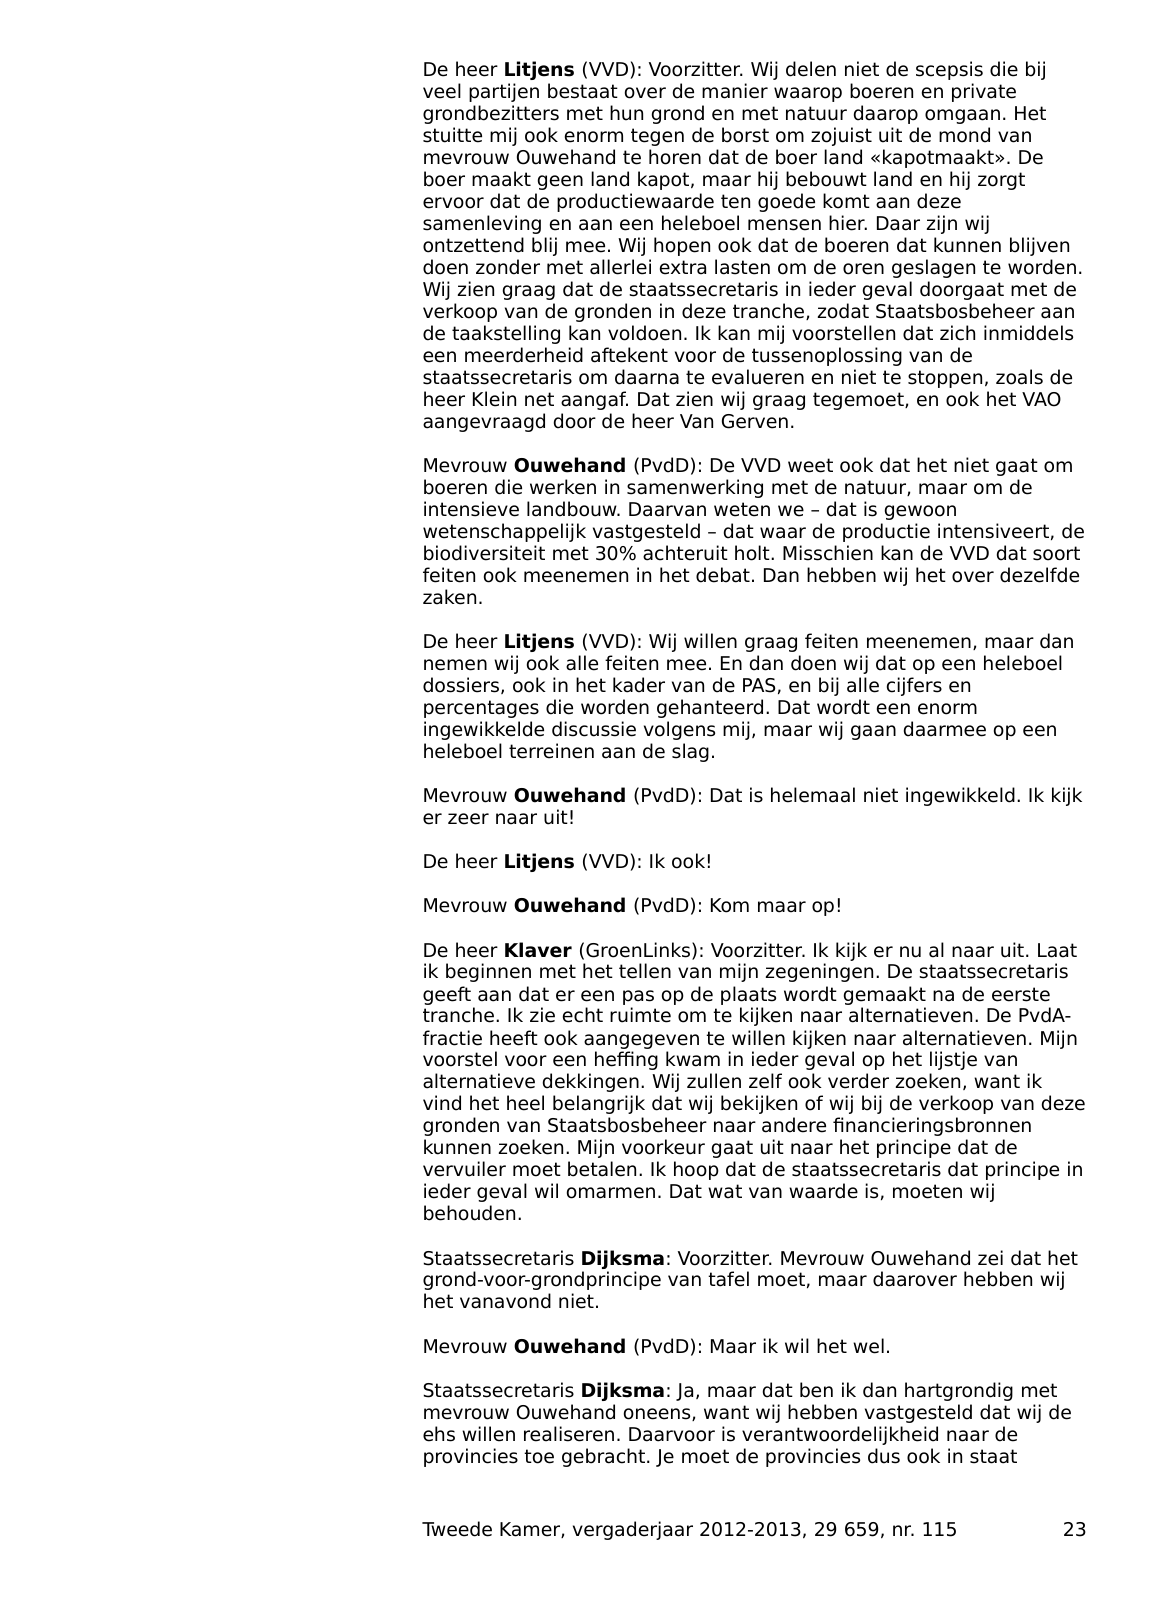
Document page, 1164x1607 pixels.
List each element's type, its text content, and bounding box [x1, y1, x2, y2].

text Mevrouw Ouwehand (PvdD): Kom maar op! [422, 895, 1087, 917]
text De heer Litjens (VVD): Voorzitter. Wij delen niet de scepsis die bij veel partijen bestaat over de manier waarop boeren en private grondbezitters met hun grond en met natuur daarop omgaan. Het stuitte mij ook enorm tegen de borst om zojuist uit de mond van mevrouw Ouwehand te horen dat de boer land «kapotmaakt». De boer maakt geen land kapot, maar hij bebouwt land en hij zorgt ervoor dat de productiewaarde ten goede komt aan deze samenleving en aan een heleboel mensen hier. Daar zijn wij ontzettend blij mee. Wij hopen ook dat de boeren dat kunnen blijven doen zonder met allerlei extra lasten om de oren geslagen te worden. Wij zien graag dat de staatssecretaris in ieder geval doorgaat met de verkoop van de gronden in deze tranche, zodat Staatsbosbeheer aan de taakstelling kan voldoen. Ik kan mij voorstellen dat zich inmiddels een meerderheid aftekent voor de tussenoplossing van de staatssecretaris om daarna te evalueren en niet te stoppen, zoals de heer Klein net aangaf. Dat zien wij graag tegemoet, en ook het VAO aangevraagd door de heer Van Gerven. [422, 59, 1087, 433]
text Mevrouw Ouwehand (PvdD): Dat is helemaal niet ingewikkeld. Ik kijk er zeer naar uit! [422, 785, 1087, 829]
text Staatssecretaris Dijksma: Ja, maar dat ben ik dan hartgrondig met mevrouw Ouwehand oneens, want wij hebben vastgesteld dat wij de ehs willen realiseren. Daarvoor is verantwoordelijkheid naar de provincies toe gebracht. Je moet de provincies dus ook in staat [422, 1380, 1087, 1468]
text Mevrouw Ouwehand (PvdD): De VVD weet ook dat het niet gaat om boeren die werken in samenwerking met de natuur, maar om de intensieve landbouw. Daarvan weten we – dat is gewoon wetenschappelijk vastgesteld – dat waar de productie intensiveert, de biodiversiteit met 30% achteruit holt. Misschien kan de VVD dat soort feiten ook meenemen in het debat. Dan hebben wij het over dezelfde zaken. [422, 455, 1087, 609]
text De heer Litjens (VVD): Ik ook! [422, 851, 1087, 873]
text Staatssecretaris Dijksma: Voorzitter. Mevrouw Ouwehand zei dat het grond-voor-grondprincipe van tafel moet, maar daarover hebben wij het vanavond niet. [422, 1247, 1087, 1313]
text Mevrouw Ouwehand (PvdD): Maar ik wil het wel. [422, 1336, 1087, 1357]
text De heer Klaver (GroenLinks): Voorzitter. Ik kijk er nu al naar uit. Laat ik beginnen met het tellen van mijn zegeningen. De staatssecretaris geeft aan dat er een pas op de plaats wordt gemaakt na de eerste tranche. Ik zie echt ruimte om te kijken naar alternatieven. De PvdA-fractie heeft ook aangegeven te willen kijken naar alternatieven. Mijn voorstel voor een heffing kwam in ieder geval op het lijstje van alternatieve dekkingen. Wij zullen zelf ook verder zoeken, want ik vind het heel belangrijk dat wij bekijken of wij bij de verkoop van deze gronden van Staatsbosbeheer naar andere financieringsbronnen kunnen zoeken. Mijn voorkeur gaat uit naar het principe dat de vervuiler moet betalen. Ik hoop dat de staatssecretaris dat principe in ieder geval wil omarmen. Dat wat van waarde is, moeten wij behouden. [422, 939, 1087, 1225]
text De heer Litjens (VVD): Wij willen graag feiten meenemen, maar dan nemen wij ook alle feiten mee. En dan doen wij dat op een heleboel dossiers, ook in het kader van de PAS, en bij alle cijfers en percentages die worden gehanteerd. Dat wordt een enorm ingewikkelde discussie volgens mij, maar wij gaan daarmee op een heleboel terreinen aan de slag. [422, 631, 1087, 763]
